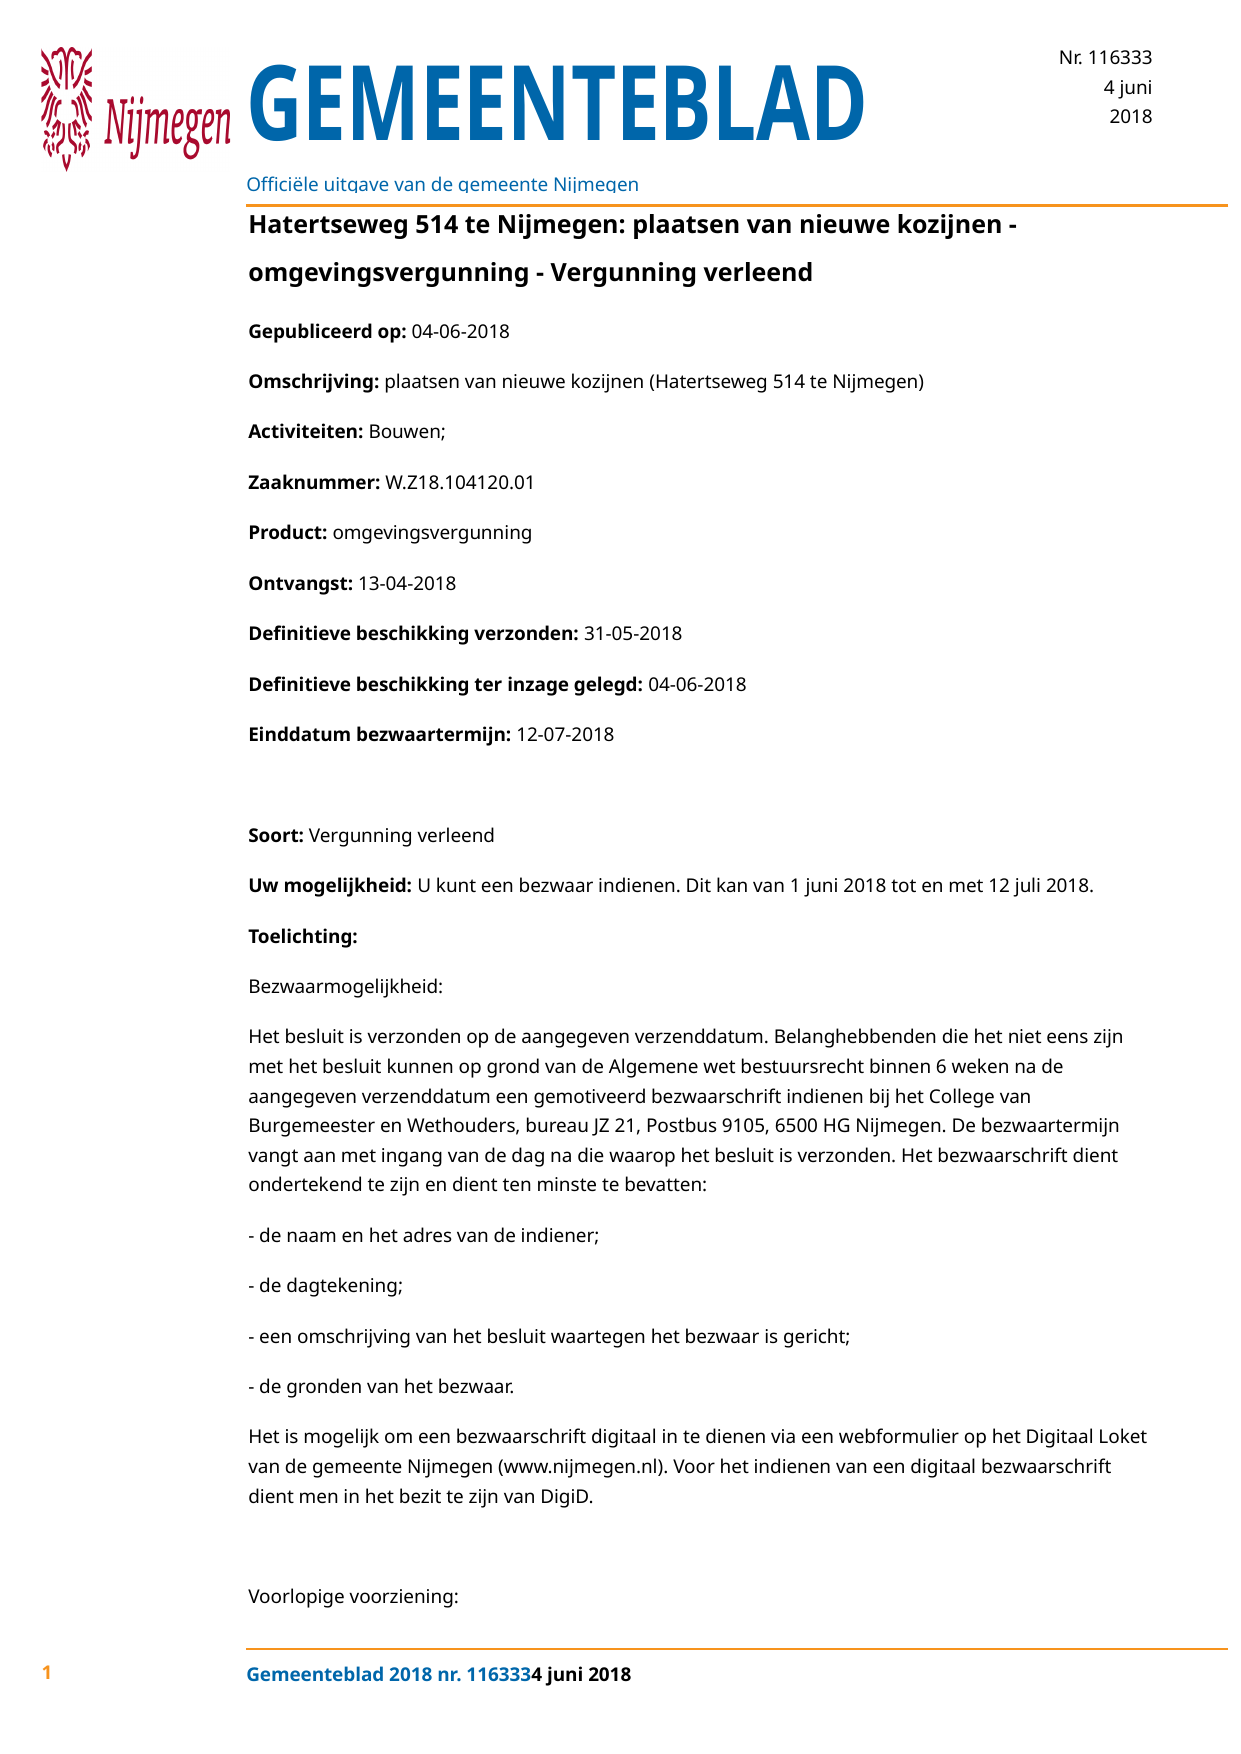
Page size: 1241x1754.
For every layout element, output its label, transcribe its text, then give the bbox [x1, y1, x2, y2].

text Einddatum bezwaartermijn: 12-07-2018 [248, 721, 1152, 747]
text - de gronden van het bezwaar. [248, 1373, 1152, 1399]
picture [41, 47, 231, 172]
text - een omschrijving van het besluit waartegen het bezwaar is gericht; [248, 1323, 1152, 1349]
text Toelichting: [248, 923, 1152, 949]
text Zaaknummer: W.Z18.104120.01 [248, 469, 1152, 495]
text Omschrijving: plaatsen van nieuwe kozijnen (Hatertseweg 514 te Nijmegen) [248, 368, 1152, 394]
text Definitieve beschikking verzonden: 31-05-2018 [248, 620, 1152, 646]
text Uw mogelijkheid: U kunt een bezwaar indienen. Dit kan van 1 juni 2018 tot en met 12 juli 2018. [248, 872, 1152, 898]
text - de dagtekening; [248, 1272, 1152, 1298]
text Het besluit is verzonden op de aangegeven verzenddatum. Belanghebbenden die het niet eens zijn met het besluit kunnen op grond van de Algemene wet bestuursrecht binnen 6 weken na de aangegeven verzenddatum een gemotiveerd bezwaarschrift indienen bij het College van Burgemeester en Wethouders, bureau JZ 21, Postbus 9105, 6500 HG Nijmegen. De bezwaartermijn vangt aan met ingang van de dag na die waarop het besluit is verzonden. Het bezwaarschrift dient ondertekend te zijn en dient ten minste te bevatten: [248, 1024, 1152, 1197]
text Bezwaarmogelijkheid: [248, 973, 1152, 999]
text Hatertseweg 514 te Nijmegen: plaatsen van nieuwe kozijnen - omgevingsvergunning - Vergunning verleend [248, 207, 1152, 288]
text - de naam en het adres van de indiener; [248, 1222, 1152, 1248]
text Ontvangst: 13-04-2018 [248, 570, 1152, 596]
text Activiteiten: Bouwen; [248, 419, 1152, 444]
text Definitieve beschikking ter inzage gelegd: 04-06-2018 [248, 671, 1152, 697]
text Het is mogelijk om een bezwaarschrift digitaal in te dienen via een webformulier op het Digitaal Loket van de gemeente Nijmegen (www.nijmegen.nl). Voor het indienen van een digitaal bezwaarschrift dient men in het bezit te zijn van DigiD. [248, 1424, 1152, 1509]
text Gepubliceerd op: 04-06-2018 [248, 318, 1152, 344]
text Soort: Vergunning verleend [248, 822, 1152, 848]
text Voorlopige voorziening: [248, 1584, 1152, 1609]
text Product: omgevingsvergunning [248, 519, 1152, 545]
